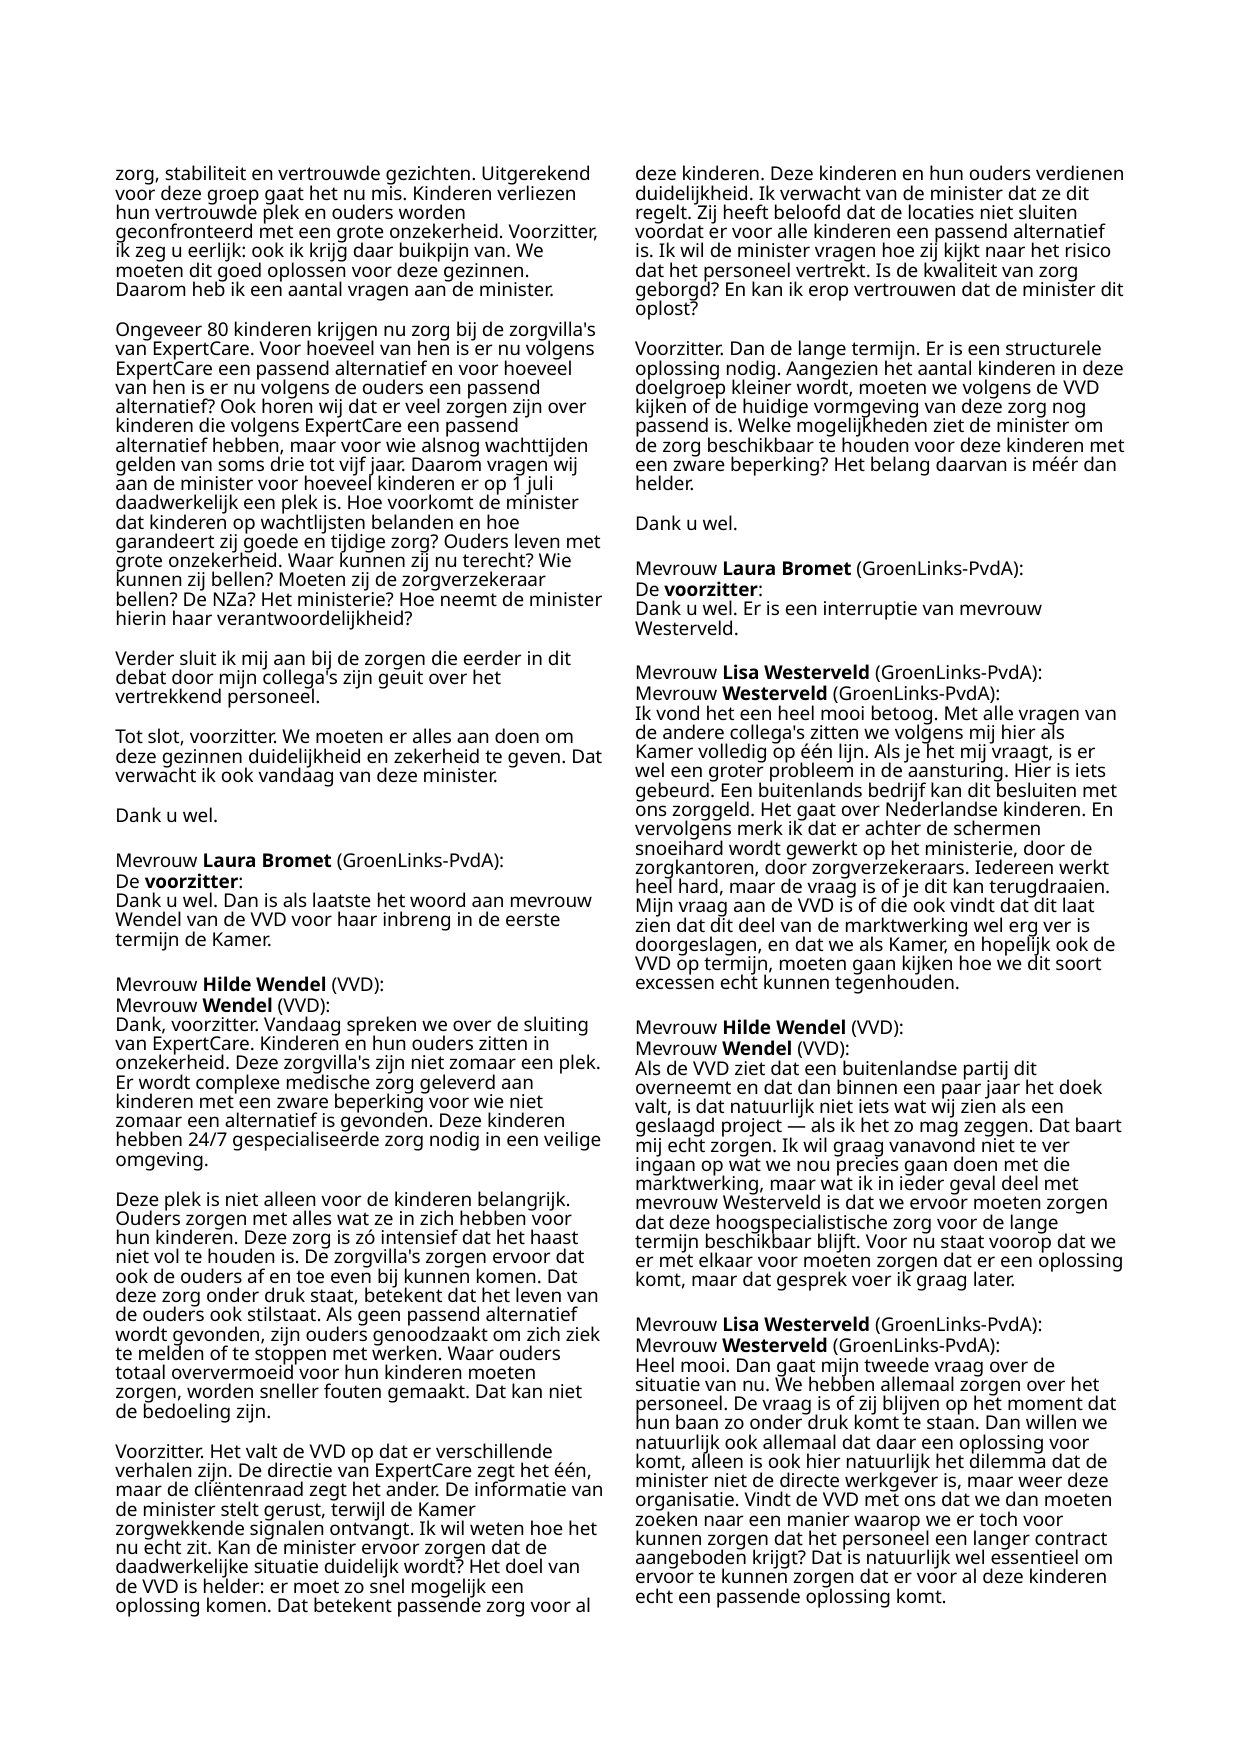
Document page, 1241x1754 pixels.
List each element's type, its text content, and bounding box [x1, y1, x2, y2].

text Mevrouw Laura Bromet (GroenLinks-PvdA): [115, 847, 605, 873]
text Verder sluit ik mij aan bij de zorgen die eerder in dit debat door mijn collega's zijn geuit over het vertrekkend personeel. [115, 650, 605, 708]
text Ik vond het een heel mooi betoog. Met alle vragen van de andere collega's zitten we volgens mij hier als Kamer volledig op één lijn. Als je het mij vraagt, is er wel een groter probleem in de aansturing. Hier is iets gebeurd. Een buitenlands bedrijf kan dit besluiten met ons zorggeld. Het gaat over Nederlandse kinderen. En vervolgens merk ik dat er achter de schermen snoeihard wordt gewerkt op het ministerie, door de zorgkantoren, door zorgverzekeraars. Iedereen werkt heel hard, maar de vraag is of je dit kan terugdraaien. Mijn vraag aan de VVD is of die ook vindt dat dit laat zien dat dit deel van de marktwerking wel erg ver is doorgeslagen, en dat we als Kamer, en hopelijk ook de VVD op termijn, moeten gaan kijken hoe we dit soort excessen echt kunnen tegenhouden. [635, 704, 1125, 994]
text Mevrouw Wendel (VVD): [115, 997, 605, 1016]
text Dank u wel. Dan is als laatste het woord aan mevrouw Wendel van de VVD voor haar inbreng in de eerste termijn de Kamer. [115, 892, 605, 950]
text De voorzitter: [115, 873, 605, 892]
text Deze plek is niet alleen voor de kinderen belangrijk. Ouders zorgen met alles wat ze in zich hebben voor hun kinderen. Deze zorg is zó intensief dat het haast niet vol te houden is. De zorgvilla's zorgen ervoor dat ook de ouders af en toe even bij kunnen komen. Dat deze zorg onder druk staat, betekent dat het leven van de ouders ook stilstaat. Als geen passend alternatief wordt gevonden, zijn ouders genoodzaakt om zich ziek te melden of te stoppen met werken. Waar ouders totaal oververmoeid voor hun kinderen moeten zorgen, worden sneller fouten gemaakt. Dat kan niet de bedoeling zijn. [115, 1191, 605, 1422]
text Mevrouw Laura Bromet (GroenLinks-PvdA): [635, 555, 1125, 581]
text Voorzitter. Dan de lange termijn. Er is een structurele oplossing nodig. Aangezien het aantal kinderen in deze doelgroep kleiner wordt, moeten we volgens de VVD kijken of de huidige vormgeving van deze zorg nog passend is. Welke mogelijkheden ziet de minister om de zorg beschikbaar te houden voor deze kinderen met een zware beperking? Het belang daarvan is méér dan helder. [635, 340, 1125, 494]
text Mevrouw Hilde Wendel (VVD): [635, 1014, 1125, 1040]
text De voorzitter: [635, 581, 1125, 600]
text Mevrouw Wendel (VVD): [635, 1040, 1125, 1059]
text Mevrouw Westerveld (GroenLinks-PvdA): [635, 1337, 1125, 1357]
text Mevrouw Lisa Westerveld (GroenLinks-PvdA): [635, 659, 1125, 685]
text Heel mooi. Dan gaat mijn tweede vraag over de situatie van nu. We hebben allemaal zorgen over het personeel. De vraag is of zij blijven op het moment dat hun baan zo onder druk komt te staan. Dan willen we natuurlijk ook allemaal dat daar een oplossing voor komt, alleen is ook hier natuurlijk het dilemma dat de minister niet de directe werkgever is, maar weer deze organisatie. Vindt de VVD met ons dat we dan moeten zoeken naar een manier waarop we er toch voor kunnen zorgen dat het personeel een langer contract aangeboden krijgt? Dat is natuurlijk wel essentieel om ervoor te kunnen zorgen dat er voor al deze kinderen echt een passende oplossing komt. [635, 1357, 1125, 1607]
text Mevrouw Westerveld (GroenLinks-PvdA): [635, 685, 1125, 704]
text Dank u wel. Er is een interruptie van mevrouw Westerveld. [635, 600, 1125, 639]
text Dank, voorzitter. Vandaag spreken we over de sluiting van ExpertCare. Kinderen en hun ouders zitten in onzekerheid. Deze zorgvilla's zijn niet zomaar een plek. Er wordt complexe medische zorg geleverd aan kinderen met een zware beperking voor wie niet zomaar een alternatief is gevonden. Deze kinderen hebben 24/7 gespecialiseerde zorg nodig in een veilige omgeving. [115, 1016, 605, 1170]
text Als de VVD ziet dat een buitenlandse partij dit overneemt en dat dan binnen een paar jaar het doek valt, is dat natuurlijk niet iets wat wij zien als een geslaagd project — als ik het zo mag zeggen. Dat baart mij echt zorgen. Ik wil graag vanavond niet te ver ingaan op wat we nou precies gaan doen met die marktwerking, maar wat ik in ieder geval deel met mevrouw Westerveld is dat we ervoor moeten zorgen dat deze hoogspecialistische zorg voor de lange termijn beschikbaar blijft. Voor nu staat voorop dat we er met elkaar voor moeten zorgen dat er een oplossing komt, maar dat gesprek voer ik graag later. [635, 1059, 1125, 1291]
text Dank u wel. [635, 515, 1125, 534]
text Mevrouw Hilde Wendel (VVD): [115, 971, 605, 997]
text deze kinderen. Deze kinderen en hun ouders verdienen duidelijkheid. Ik verwacht van de minister dat ze dit regelt. Zij heeft beloofd dat de locaties niet sluiten voordat er voor alle kinderen een passend alternatief is. Ik wil de minister vragen hoe zij kijkt naar het risico dat het personeel vertrekt. Is de kwaliteit van zorg geborgd? En kan ik erop vertrouwen dat de minister dit oplost? [635, 165, 1125, 319]
text Ongeveer 80 kinderen krijgen nu zorg bij de zorgvilla's van ExpertCare. Voor hoeveel van hen is er nu volgens ExpertCare een passend alternatief en voor hoeveel van hen is er nu volgens de ouders een passend alternatief? Ook horen wij dat er veel zorgen zijn over kinderen die volgens ExpertCare een passend alternatief hebben, maar voor wie alsnog wachttijden gelden van soms drie tot vijf jaar. Daarom vragen wij aan de minister voor hoeveel kinderen er op 1 juli daadwerkelijk een plek is. Hoe voorkomt de minister dat kinderen op wachtlijsten belanden en hoe garandeert zij goede en tijdige zorg? Ouders leven met grote onzekerheid. Waar kunnen zij nu terecht? Wie kunnen zij bellen? Moeten zij de zorgverzekeraar bellen? De NZa? Het ministerie? Hoe neemt de minister hierin haar verantwoordelijkheid? [115, 321, 605, 629]
text Mevrouw Lisa Westerveld (GroenLinks-PvdA): [635, 1312, 1125, 1337]
text zorg, stabiliteit en vertrouwde gezichten. Uitgerekend voor deze groep gaat het nu mis. Kinderen verliezen hun vertrouwde plek en ouders worden geconfronteerd met een grote onzekerheid. Voorzitter, ik zeg u eerlijk: ook ik krijg daar buikpijn van. We moeten dit goed oplossen voor deze gezinnen. Daarom heb ik een aantal vragen aan de minister. [115, 165, 605, 300]
text Dank u wel. [115, 807, 605, 826]
text Voorzitter. Het valt de VVD op dat er verschillende verhalen zijn. De directie van ExpertCare zegt het één, maar de cliëntenraad zegt het ander. De informatie van de minister stelt gerust, terwijl de Kamer zorgwekkende signalen ontvangt. Ik wil weten hoe het nu echt zit. Kan de minister ervoor zorgen dat de daadwerkelijke situatie duidelijk wordt? Het doel van de VVD is helder: er moet zo snel mogelijk een oplossing komen. Dat betekent passende zorg voor al [115, 1443, 605, 1616]
text Tot slot, voorzitter. We moeten er alles aan doen om deze gezinnen duidelijkheid en zekerheid te geven. Dat verwacht ik ook vandaag van deze minister. [115, 728, 605, 786]
